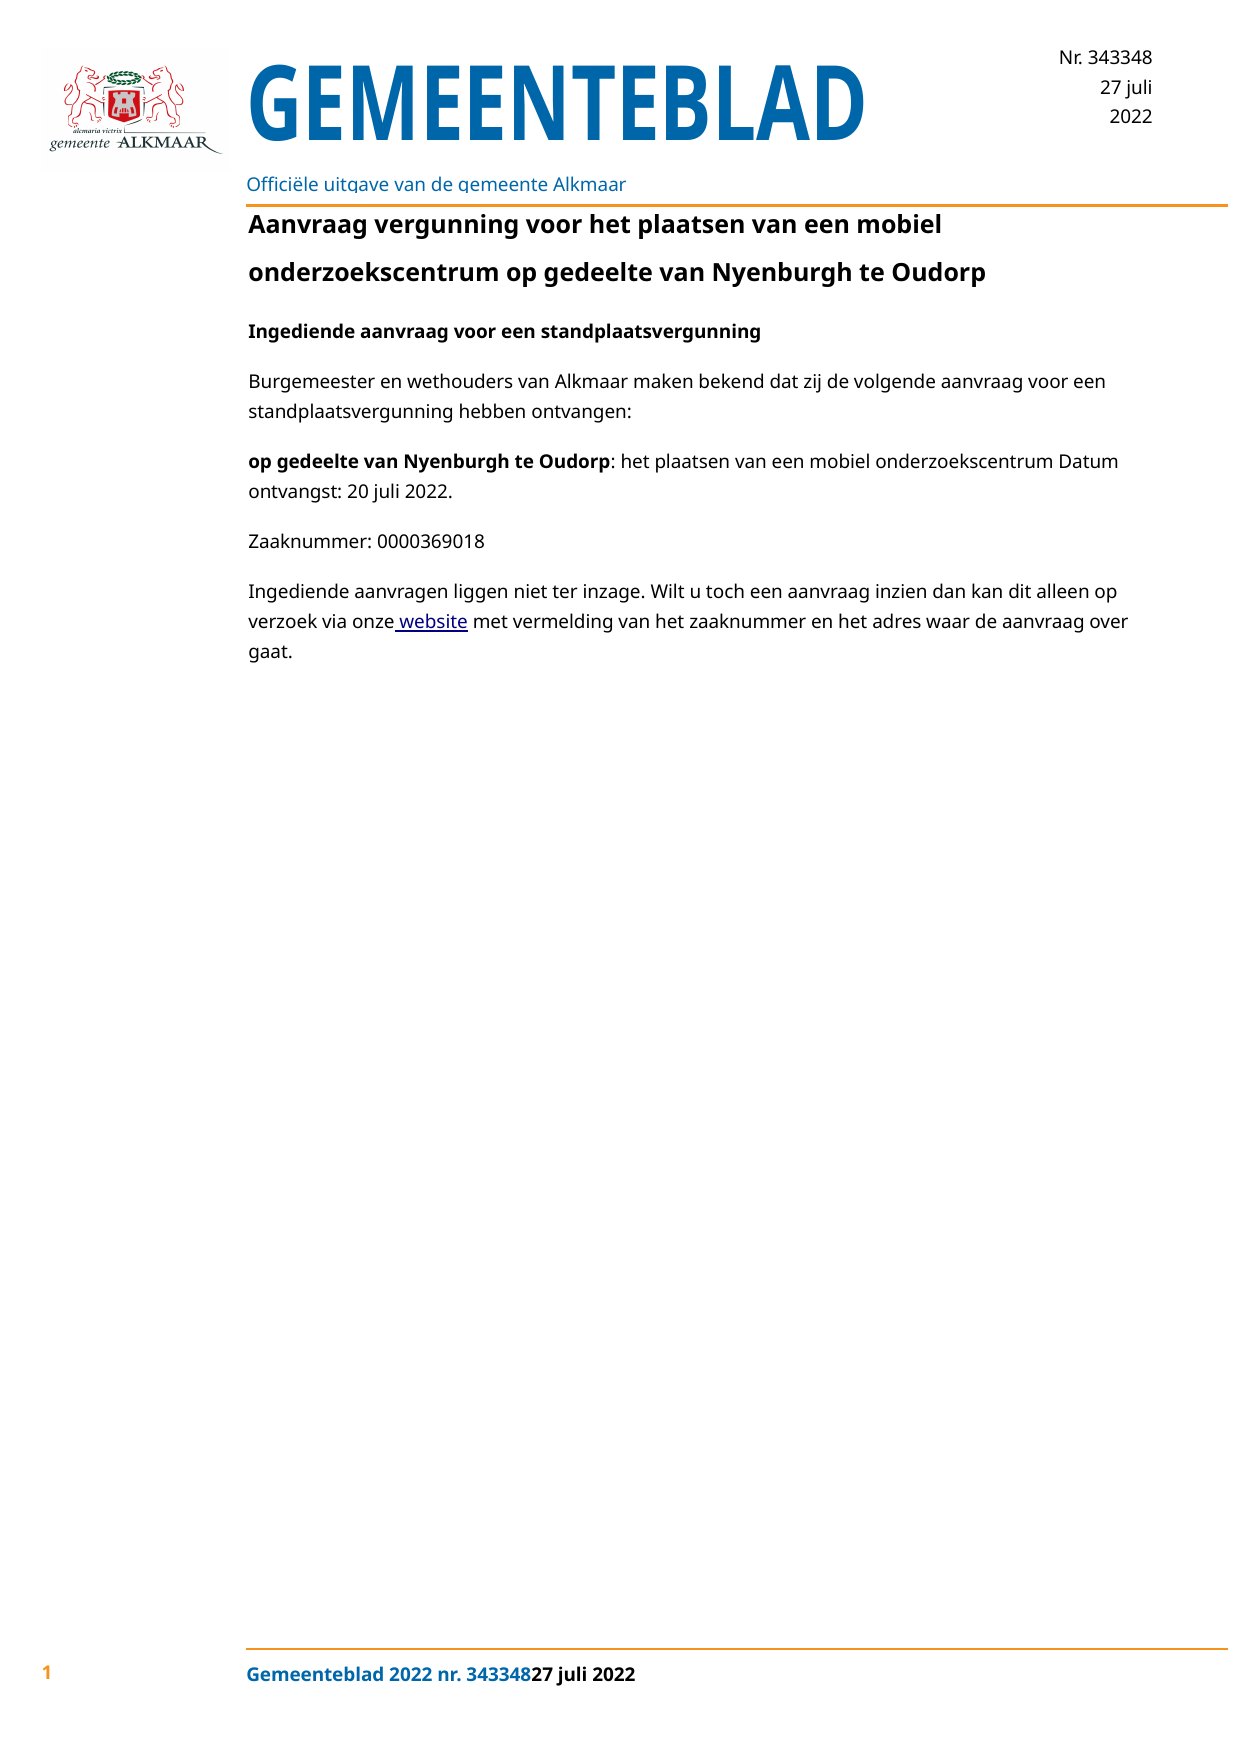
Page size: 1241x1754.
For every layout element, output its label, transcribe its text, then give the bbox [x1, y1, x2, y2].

picture [41, 47, 231, 172]
text Ingediende aanvragen liggen niet ter inzage. Wilt u toch een aanvraag inzien dan kan dit alleen op verzoek via onze website met vermelding van het zaaknummer en het adres waar de aanvraag over gaat. [248, 579, 1152, 664]
text Ingediende aanvraag voor een standplaatsvergunning [248, 318, 1152, 344]
text op gedeelte van Nyenburgh te Oudorp: het plaatsen van een mobiel onderzoekscentrum Datum ontvangst: 20 juli 2022. [248, 448, 1152, 504]
text Aanvraag vergunning voor het plaatsen van een mobiel onderzoekscentrum op gedeelte van Nyenburgh te Oudorp [248, 207, 1152, 288]
text Burgemeester en wethouders van Alkmaar maken bekend dat zij de volgende aanvraag voor een standplaatsvergunning hebben ontvangen: [248, 368, 1152, 424]
text Zaaknummer: 0000369018 [248, 528, 1152, 554]
